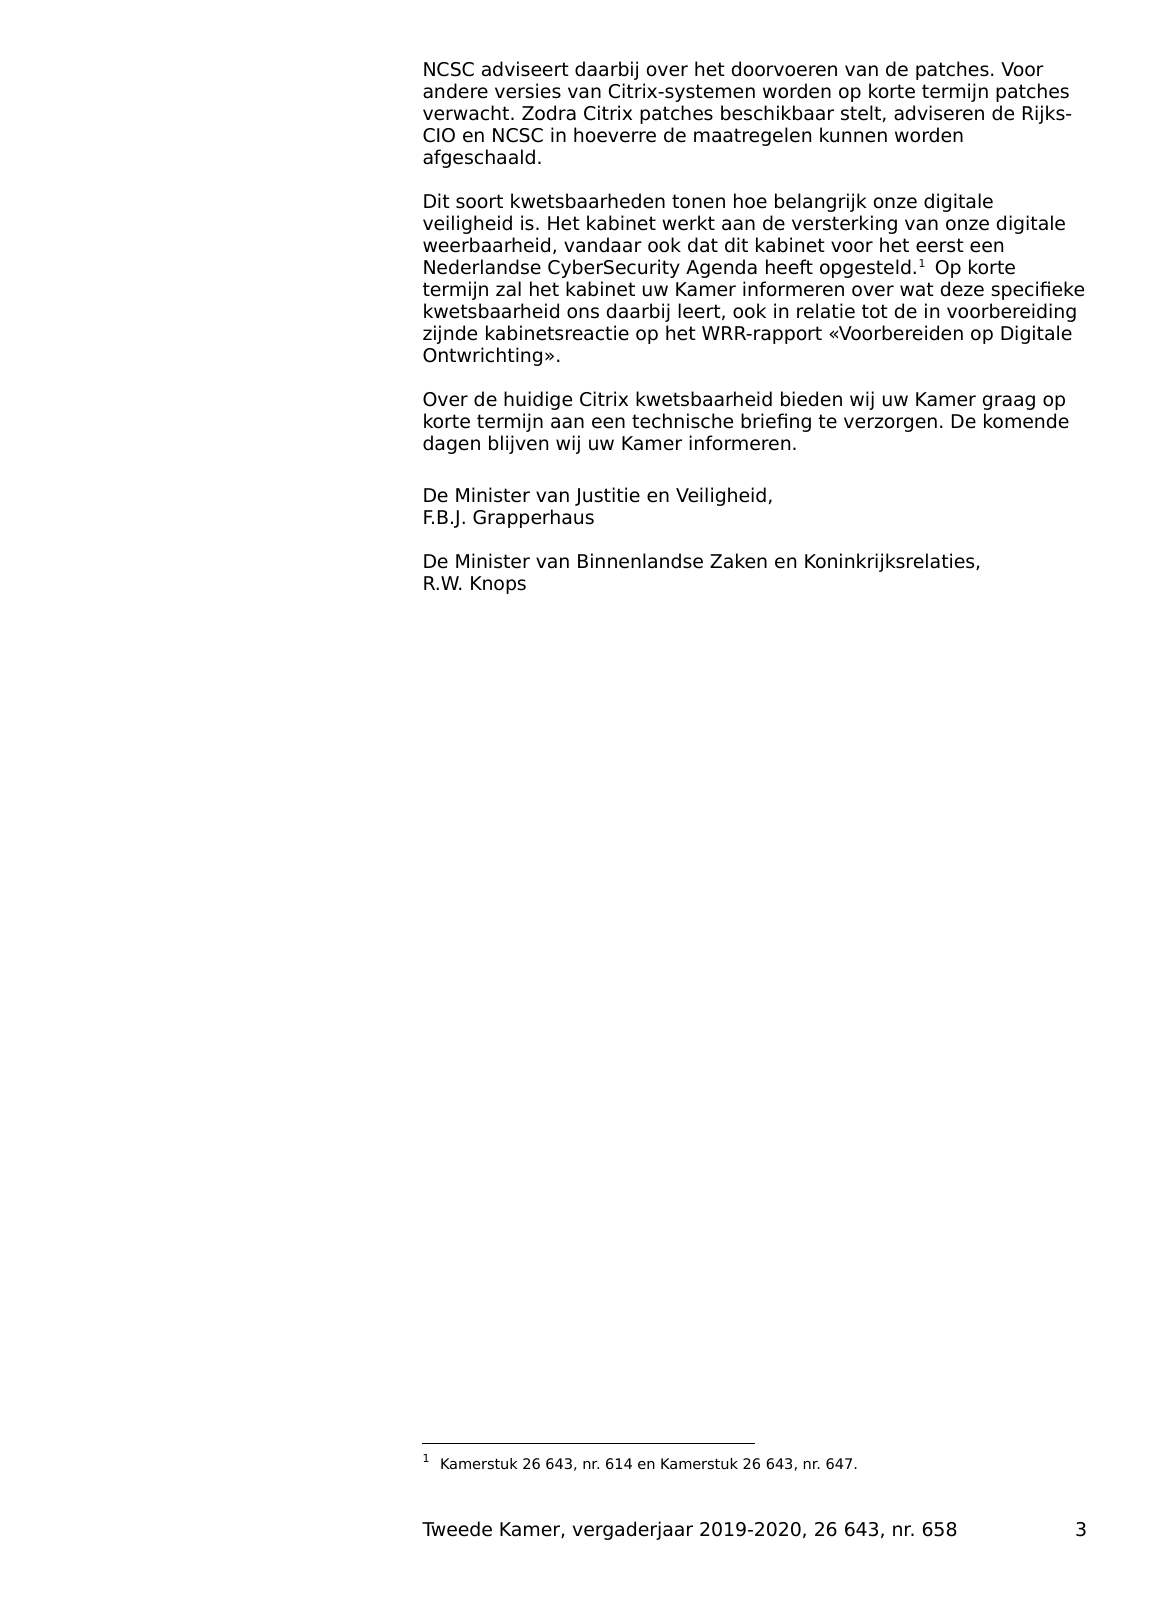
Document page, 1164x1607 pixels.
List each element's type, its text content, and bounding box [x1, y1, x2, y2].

text NCSC adviseert daarbij over het doorvoeren van de patches. Voor andere versies van Citrix-systemen worden op korte termijn patches verwacht. Zodra Citrix patches beschikbaar stelt, adviseren de Rijks-CIO en NCSC in hoeverre de maatregelen kunnen worden afgeschaald. [422, 59, 1087, 169]
text De Minister van Justitie en Veiligheid, F.B.J. Grapperhaus [422, 485, 1087, 529]
text Over de huidige Citrix kwetsbaarheid bieden wij uw Kamer graag op korte termijn aan een technische briefing te verzorgen. De komende dagen blijven wij uw Kamer informeren. [422, 389, 1087, 455]
text De Minister van Binnenlandse Zaken en Koninkrijksrelaties, R.W. Knops [422, 551, 1087, 595]
text Dit soort kwetsbaarheden tonen hoe belangrijk onze digitale veiligheid is. Het kabinet werkt aan de versterking van onze digitale weerbaarheid, vandaar ook dat dit kabinet voor het eerst een Nederlandse CyberSecurity Agenda heeft opgesteld. Op korte termijn zal het kabinet uw Kamer informeren over wat deze specifieke kwetsbaarheid ons daarbij leert, ook in relatie tot de in voorbereiding zijnde kabinetsreactie op het WRR-rapport «Voorbereiden op Digitale Ontwrichting». [422, 191, 1087, 367]
text Kamerstuk 26 643, nr. 614 en Kamerstuk 26 643, nr. 647. [422, 1452, 1087, 1474]
